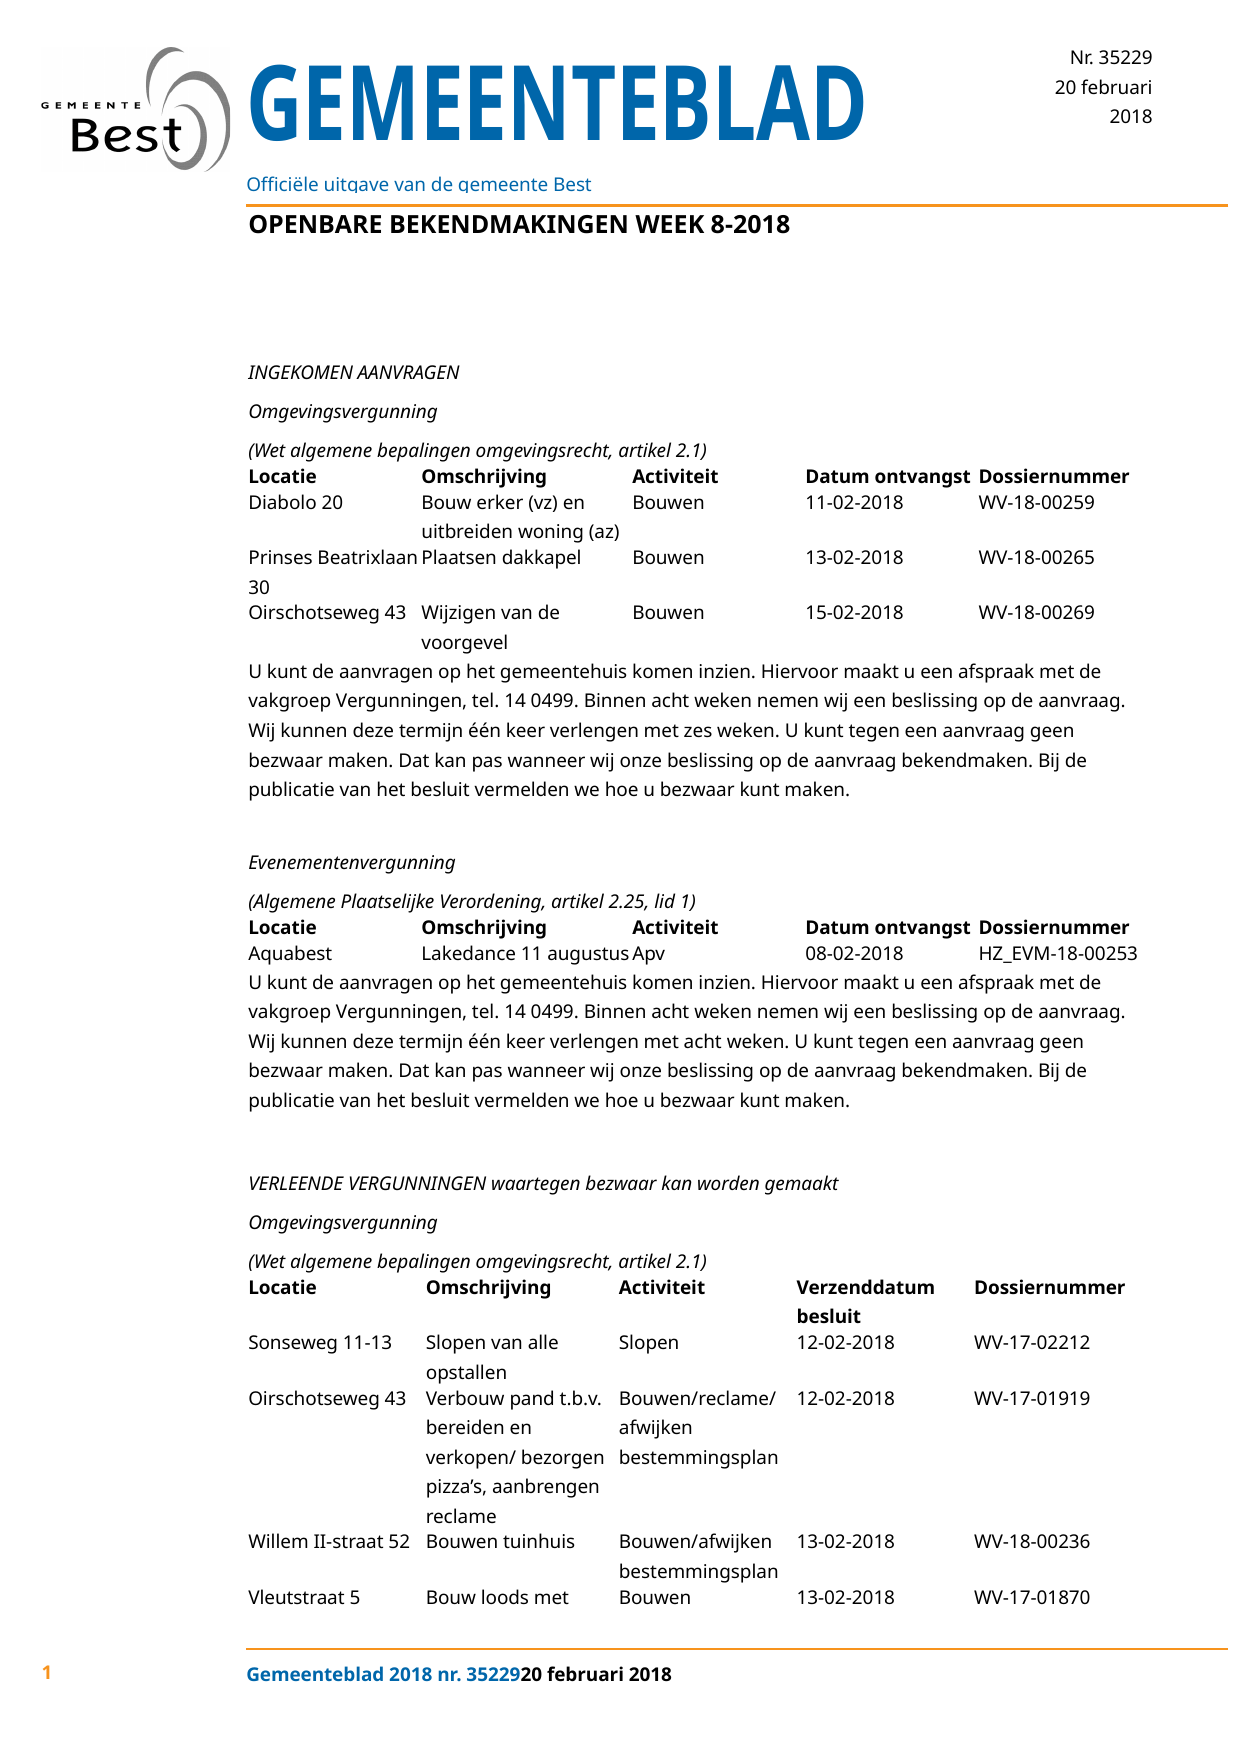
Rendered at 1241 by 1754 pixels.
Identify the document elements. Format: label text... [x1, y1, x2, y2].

table_header Verzenddatum besluit [796, 1274, 974, 1329]
table_header Locatie [248, 1274, 426, 1329]
table_header Omschrijving [421, 914, 632, 940]
text INGEKOMEN AANVRAGEN [248, 359, 1152, 384]
table_cell Vleutstraat 5 [248, 1584, 426, 1610]
table_cell Willem II-straat 52 [248, 1529, 426, 1584]
table_cell Bouwen [632, 544, 805, 599]
text VERLEENDE VERGUNNINGEN waartegen bezwaar kan worden gemaakt [248, 1170, 1152, 1195]
table_cell WV-18-00265 [978, 544, 1152, 599]
table_cell 08-02-2018 [805, 940, 978, 966]
table_cell 13-02-2018 [796, 1529, 974, 1584]
table_cell Bouwen [632, 489, 805, 544]
table_cell Bouwen [619, 1584, 796, 1610]
table_cell Bouwen [632, 600, 805, 655]
text U kunt de aanvragen op het gemeentehuis komen inzien. Hiervoor maakt u een afspraak met de vakgroep Vergunningen, tel. 14 0499. Binnen acht weken nemen wij een beslissing op de aanvraag. Wij kunnen deze termijn één keer verlengen met zes weken. U kunt tegen een aanvraag geen bezwaar maken. Dat kan pas wanneer wij onze beslissing op de aanvraag bekendmaken. Bij de publicatie van het besluit vermelden we hoe u bezwaar kunt maken. [248, 658, 1152, 802]
table_cell Diabolo 20 [248, 489, 421, 544]
table_cell WV-17-01870 [974, 1584, 1152, 1610]
table_cell Oirschotseweg 43 [248, 1385, 426, 1529]
table_cell WV-18-00269 [978, 600, 1152, 655]
table_cell Slopen [619, 1329, 796, 1385]
table_header Datum ontvangst [805, 914, 978, 940]
table_cell Slopen van alle opstallen [426, 1329, 619, 1385]
table_header Locatie [248, 463, 421, 489]
table_cell WV-18-00259 [978, 489, 1152, 544]
table_cell WV-18-00236 [974, 1529, 1152, 1584]
table_cell 13-02-2018 [796, 1584, 974, 1610]
table_header Datum ontvangst [805, 463, 978, 489]
table_cell Lakedance 11 augustus [421, 940, 632, 966]
table_cell Bouw erker (vz) en uitbreiden woning (az) [421, 489, 632, 544]
text Omgevingsvergunning [248, 1209, 1152, 1235]
text (Wet algemene bepalingen omgevingsrecht, artikel 2.1) [248, 437, 1152, 463]
table_cell HZ_EVM-18-00253 [978, 940, 1152, 966]
text (Algemene Plaatselijke Verordening, artikel 2.25, lid 1) [248, 888, 1152, 914]
table_cell Wijzigen van de voorgevel [421, 600, 632, 655]
text U kunt de aanvragen op het gemeentehuis komen inzien. Hiervoor maakt u een afspraak met de vakgroep Vergunningen, tel. 14 0499. Binnen acht weken nemen wij een beslissing op de aanvraag. Wij kunnen deze termijn één keer verlengen met acht weken. U kunt tegen een aanvraag geen bezwaar maken. Dat kan pas wanneer wij onze beslissing op de aanvraag bekendmaken. Bij de publicatie van het besluit vermelden we hoe u bezwaar kunt maken. [248, 969, 1152, 1113]
table_header Dossiernummer [978, 914, 1152, 940]
picture [41, 47, 231, 172]
table_cell Verbouw pand t.b.v. bereiden en verkopen/ bezorgen pizza’s, aanbrengen reclame [426, 1385, 619, 1529]
table_cell Apv [632, 940, 805, 966]
table_cell 12-02-2018 [796, 1385, 974, 1529]
text Omgevingsvergunning [248, 398, 1152, 424]
table_cell 12-02-2018 [796, 1329, 974, 1385]
table_cell 13-02-2018 [805, 544, 978, 599]
table_cell WV-17-01919 [974, 1385, 1152, 1529]
table_cell Bouwen/reclame/ afwijken bestemmingsplan [619, 1385, 796, 1529]
text (Wet algemene bepalingen omgevingsrecht, artikel 2.1) [248, 1248, 1152, 1274]
table_cell Prinses Beatrixlaan 30 [248, 544, 421, 599]
table_cell Plaatsen dakkapel [421, 544, 632, 599]
table_header Dossiernummer [974, 1274, 1152, 1329]
table_cell Bouwen/afwijken bestemmingsplan [619, 1529, 796, 1584]
table_header Dossiernummer [978, 463, 1152, 489]
table_cell WV-17-02212 [974, 1329, 1152, 1385]
table_cell Aquabest [248, 940, 421, 966]
table_header Omschrijving [421, 463, 632, 489]
table_header Locatie [248, 914, 421, 940]
table_cell Sonseweg 11-13 [248, 1329, 426, 1385]
text OPENBARE BEKENDMAKINGEN WEEK 8-2018 [248, 207, 1152, 241]
table_header Omschrijving [426, 1274, 619, 1329]
table_cell Bouw loods met [426, 1584, 619, 1610]
table_cell Bouwen tuinhuis [426, 1529, 619, 1584]
table_cell 11-02-2018 [805, 489, 978, 544]
table_header Activiteit [632, 914, 805, 940]
table_header Activiteit [632, 463, 805, 489]
table_cell 15-02-2018 [805, 600, 978, 655]
table_header Activiteit [619, 1274, 796, 1329]
text Evenementenvergunning [248, 849, 1152, 875]
table_cell Oirschotseweg 43 [248, 600, 421, 655]
